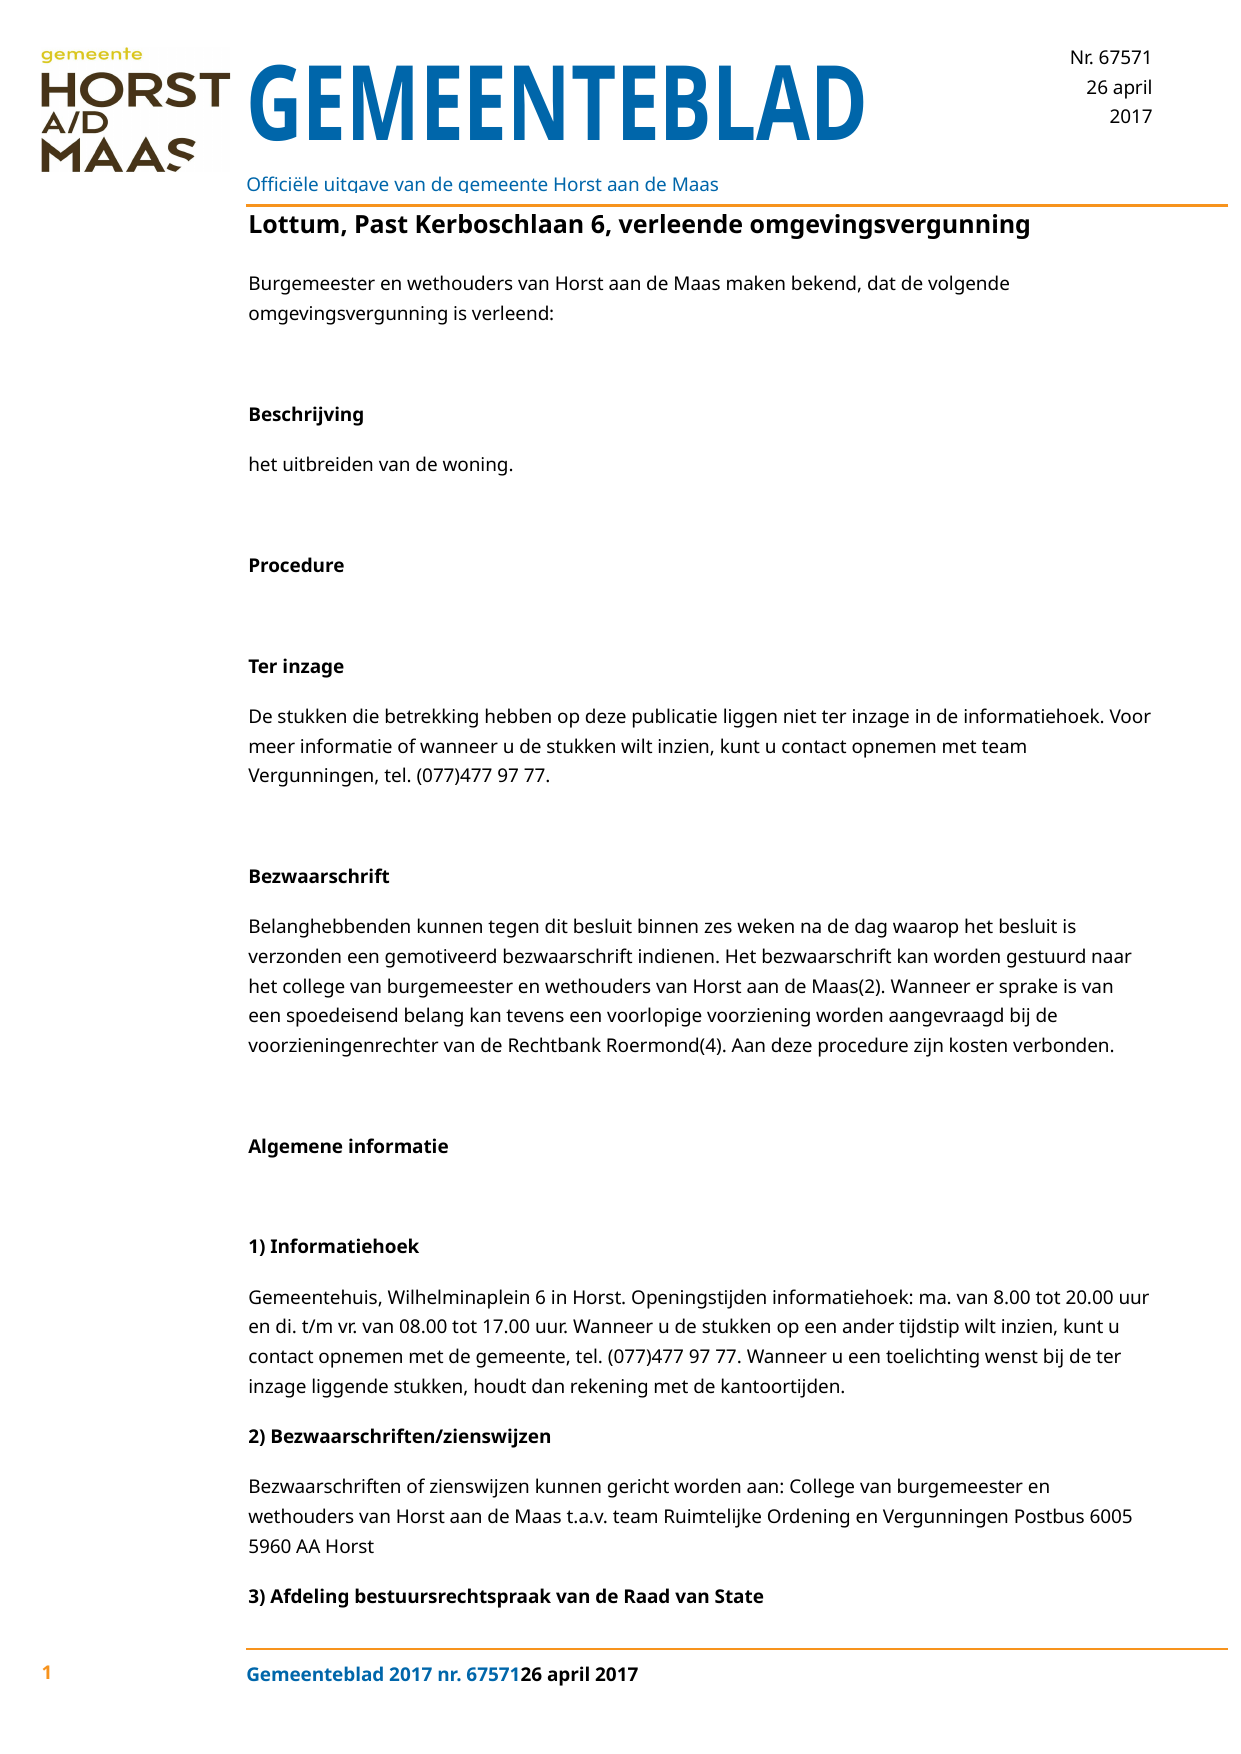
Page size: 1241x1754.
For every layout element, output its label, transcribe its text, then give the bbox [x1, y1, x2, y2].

picture [41, 47, 231, 172]
text Lottum, Past Kerboschlaan 6, verleende omgevingsvergunning [248, 207, 1152, 241]
text Beschrijving [248, 401, 1152, 426]
text Algemene informatie [248, 1133, 1152, 1158]
text 2) Bezwaarschriften/zienswijzen [248, 1423, 1152, 1449]
text Ter inzage [248, 653, 1152, 678]
text Procedure [248, 552, 1152, 578]
text 3) Afdeling bestuursrechtspraak van de Raad van State [248, 1583, 1152, 1609]
text Gemeentehuis, Wilhelminaplein 6 in Horst. Openingstijden informatiehoek: ma. van 8.00 tot 20.00 uur en di. t/m vr. van 08.00 tot 17.00 uur. Wanneer u de stukken op een ander tijdstip wilt inzien, kunt u contact opnemen met de gemeente, tel. (077)477 97 77. Wanneer u een toelichting wenst bij de ter inzage liggende stukken, houdt dan rekening met de kantoortijden. [248, 1284, 1152, 1398]
text Burgemeester en wethouders van Horst aan de Maas maken bekend, dat de volgende omgevingsvergunning is verleend: [248, 270, 1152, 326]
text De stukken die betrekking hebben op deze publicatie liggen niet ter inzage in de informatiehoek. Voor meer informatie of wanneer u de stukken wilt inzien, kunt u contact opnemen met team Vergunningen, tel. (077)477 97 77. [248, 703, 1152, 788]
text 1) Informatiehoek [248, 1234, 1152, 1259]
text Belanghebbenden kunnen tegen dit besluit binnen zes weken na de dag waarop het besluit is verzonden een gemotiveerd bezwaarschrift indienen. Het bezwaarschrift kan worden gestuurd naar het college van burgemeester en wethouders van Horst aan de Maas(2). Wanneer er sprake is van een spoedeisend belang kan tevens een voorlopige voorziening worden aangevraagd bij de voorzieningenrechter van de Rechtbank Roermond(4). Aan deze procedure zijn kosten verbonden. [248, 914, 1152, 1058]
text Bezwaarschrift [248, 863, 1152, 889]
text het uitbreiden van de woning. [248, 451, 1152, 477]
text Bezwaarschriften of zienswijzen kunnen gericht worden aan: College van burgemeester en wethouders van Horst aan de Maas t.a.v. team Ruimtelijke Ordening en Vergunningen Postbus 6005 5960 AA Horst [248, 1474, 1152, 1558]
